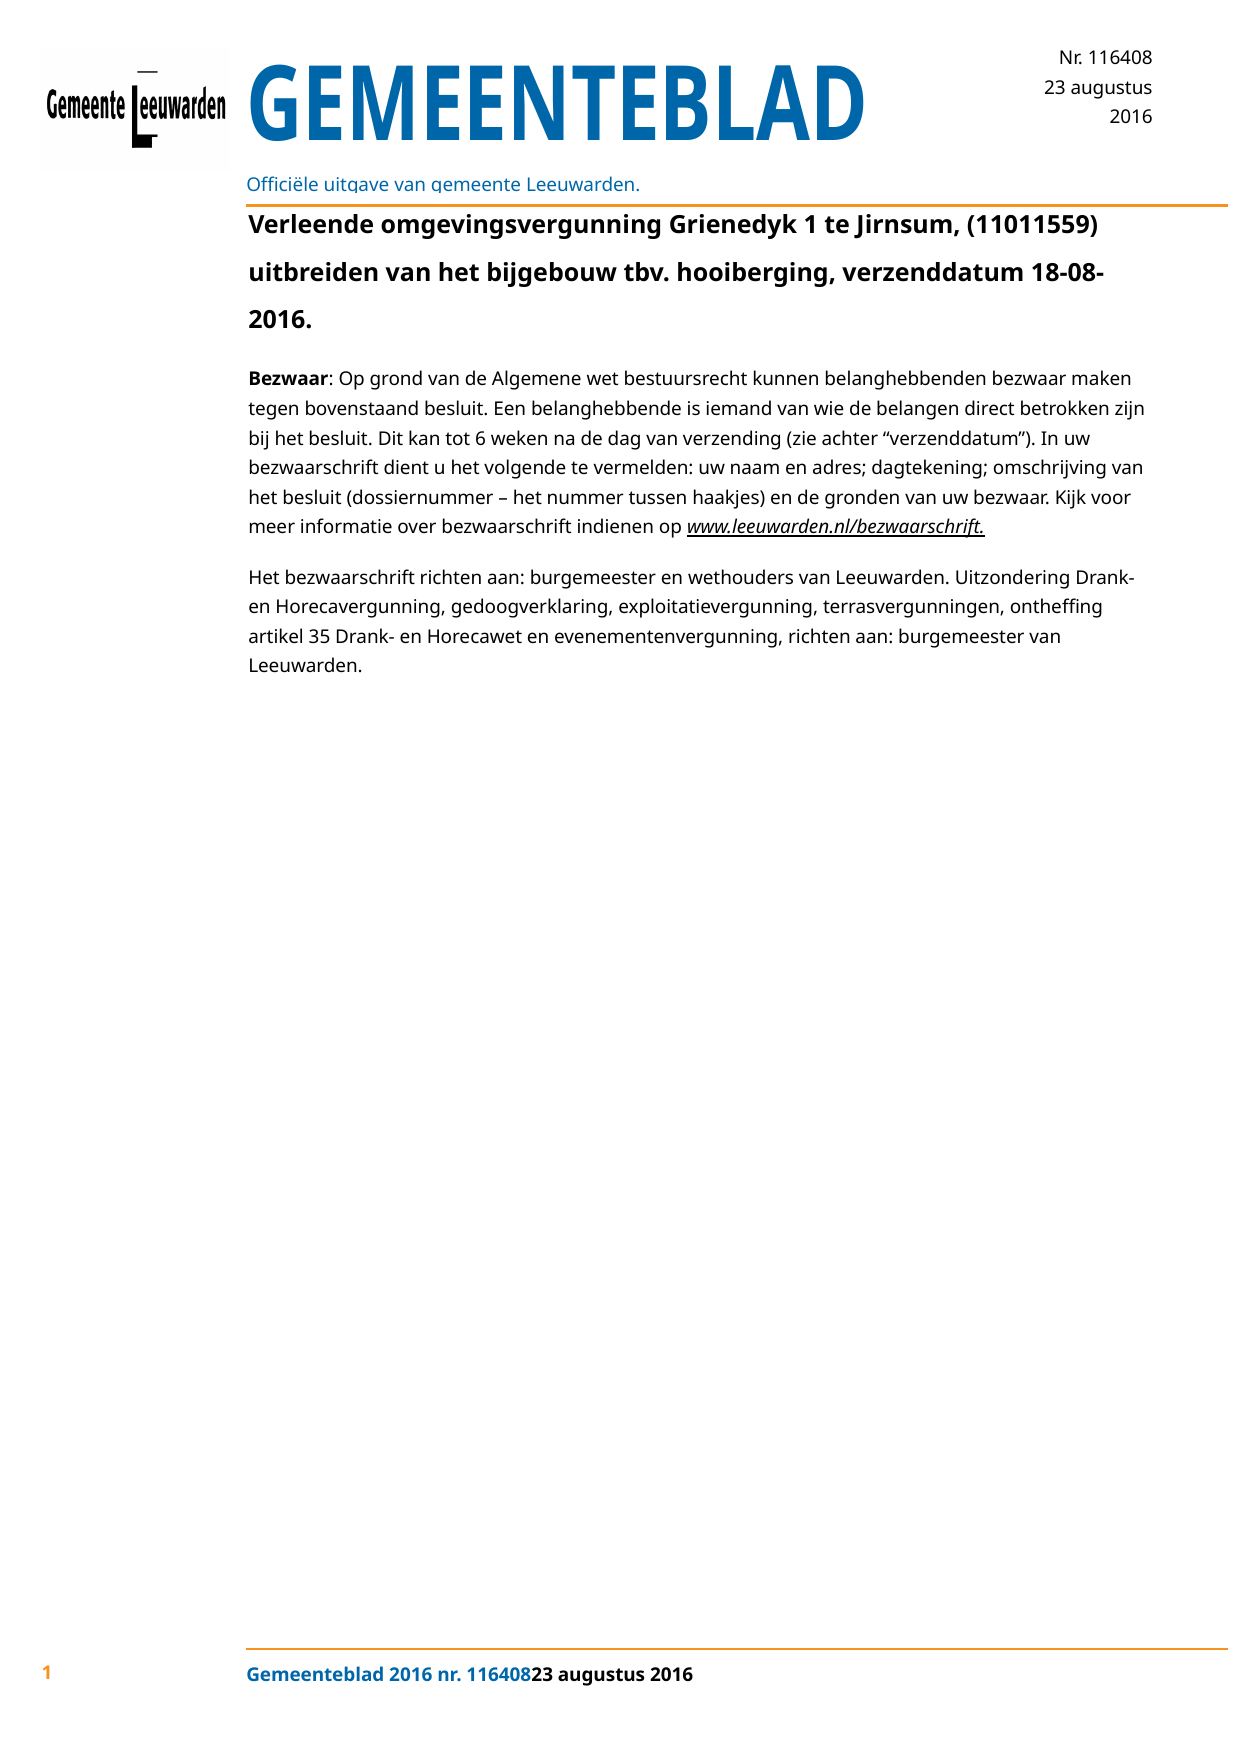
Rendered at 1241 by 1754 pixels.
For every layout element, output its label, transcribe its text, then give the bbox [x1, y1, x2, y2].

text Het bezwaarschrift richten aan: burgemeester en wethouders van Leeuwarden. Uitzondering Drank- en Horecavergunning, gedoogverklaring, exploitatievergunning, terrasvergunningen, ontheffing artikel 35 Drank- en Horecawet en evenementenvergunning, richten aan: burgemeester van Leeuwarden. [248, 564, 1152, 678]
text Verleende omgevingsvergunning Grienedyk 1 te Jirnsum, (11011559) uitbreiden van het bijgebouw tbv. hooiberging, verzenddatum 18-08-2016. [248, 207, 1152, 336]
text Bezwaar: Op grond van de Algemene wet bestuursrecht kunnen belanghebbenden bezwaar maken tegen bovenstaand besluit. Een belanghebbende is iemand van wie de belangen direct betrokken zijn bij het besluit. Dit kan tot 6 weken na de dag van verzending (zie achter “verzenddatum”). In uw bezwaarschrift dient u het volgende te vermelden: uw naam en adres; dagtekening; omschrijving van het besluit (dossiernummer – het nummer tussen haakjes) en de gronden van uw bezwaar. Kijk voor meer informatie over bezwaarschrift indienen op www.leeuwarden.nl/bezwaarschrift. [248, 366, 1152, 539]
picture [41, 47, 231, 172]
